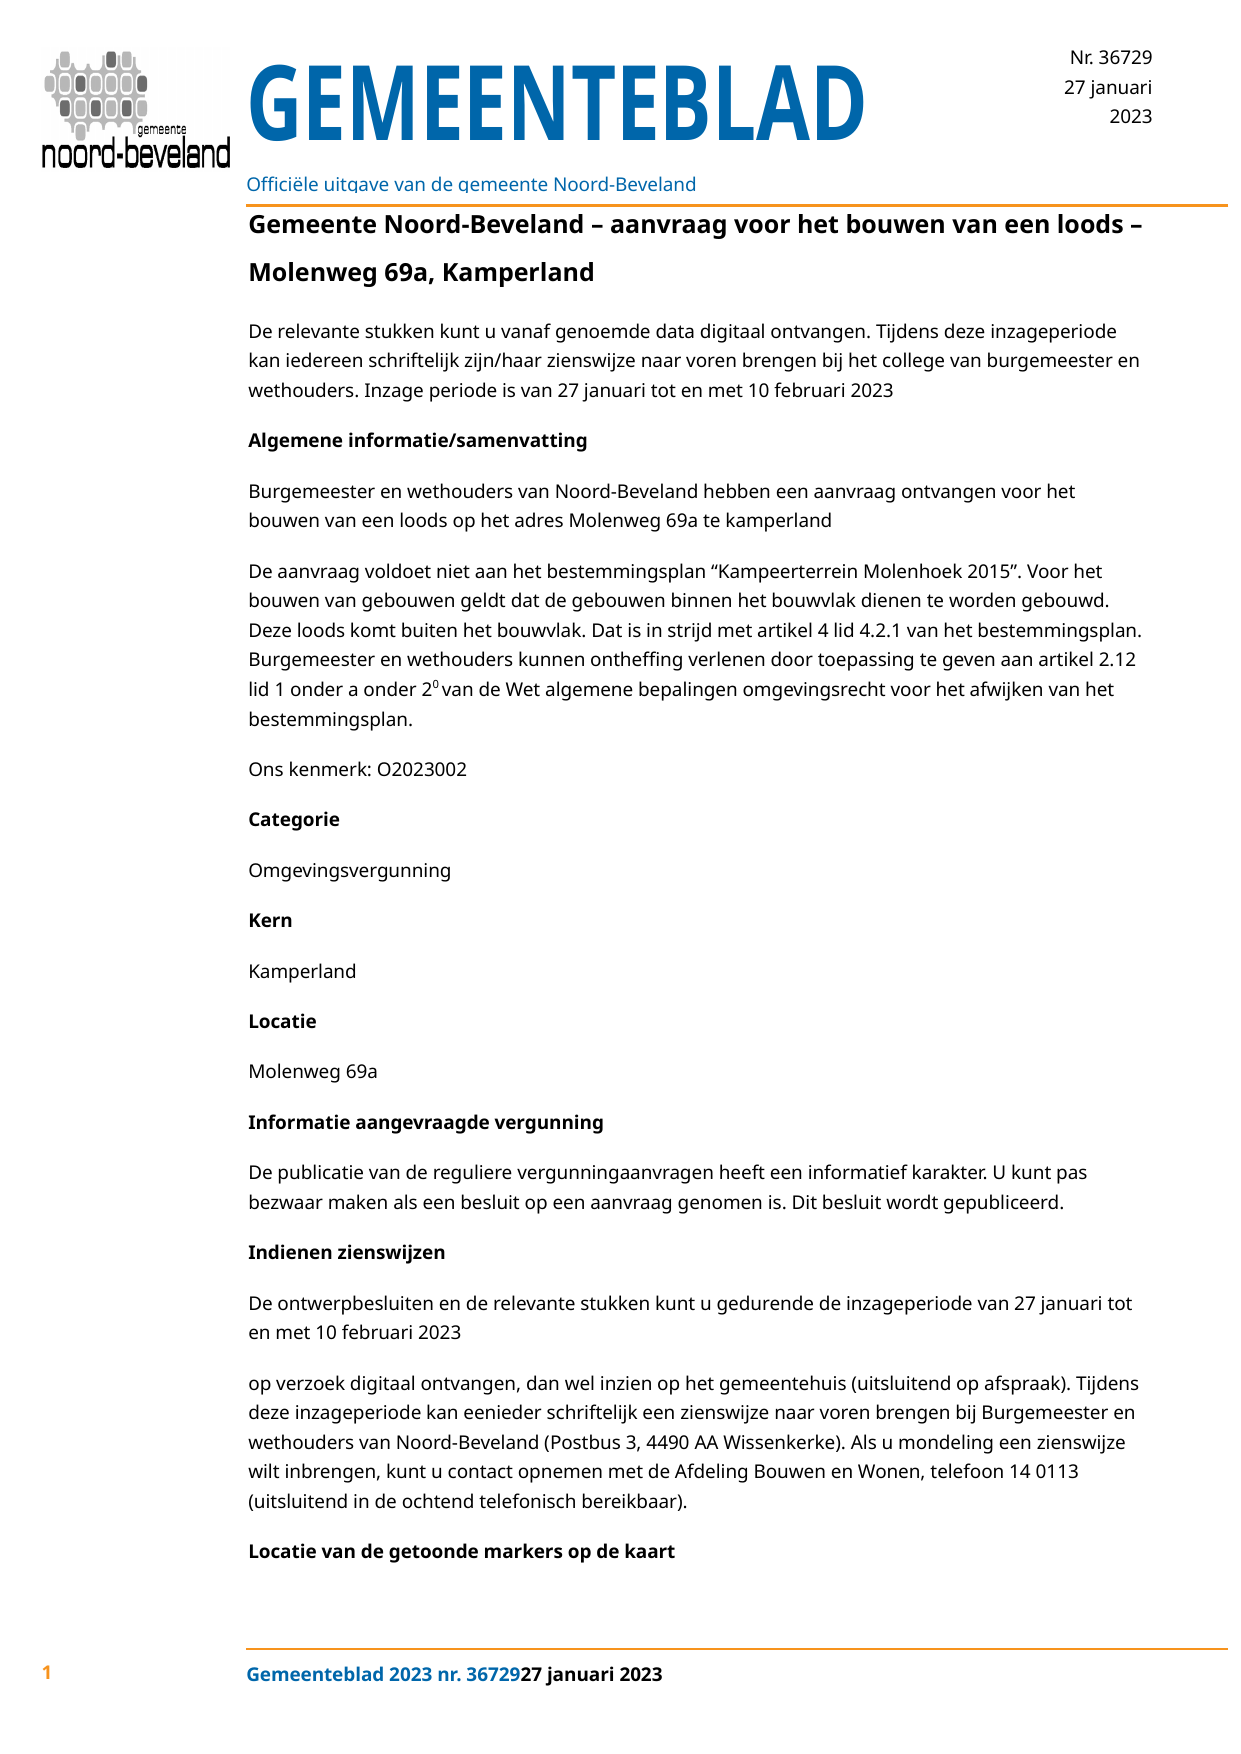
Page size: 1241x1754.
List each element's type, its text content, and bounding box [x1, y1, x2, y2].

text De ontwerpbesluiten en de relevante stukken kunt u gedurende de inzageperiode van 27 januari tot en met 10 februari 2023 [248, 1290, 1152, 1345]
text Locatie [248, 1008, 1152, 1034]
text Gemeente Noord-Beveland – aanvraag voor het bouwen van een loods – Molenweg 69a, Kamperland [248, 207, 1152, 288]
text Categorie [248, 807, 1152, 832]
text Informatie aangevraagde vergunning [248, 1109, 1152, 1135]
text Molenweg 69a [248, 1059, 1152, 1084]
picture [41, 47, 231, 172]
text De relevante stukken kunt u vanaf genoemde data digitaal ontvangen. Tijdens deze inzageperiode kan iedereen schriftelijk zijn/haar zienswijze naar voren brengen bij het college van burgemeester en wethouders. Inzage periode is van 27 januari tot en met 10 februari 2023 [248, 318, 1152, 403]
text Burgemeester en wethouders van Noord-Beveland hebben een aanvraag ontvangen voor het bouwen van een loods op het adres Molenweg 69a te kamperland [248, 478, 1152, 533]
text Indienen zienswijzen [248, 1239, 1152, 1265]
text Algemene informatie/samenvatting [248, 427, 1152, 453]
text Ons kenmerk: O2023002 [248, 756, 1152, 782]
text Omgevingsvergunning [248, 857, 1152, 883]
text De aanvraag voldoet niet aan het bestemmingsplan “Kampeerterrein Molenhoek 2015”. Voor het bouwen van gebouwen geldt dat de gebouwen binnen het bouwvlak dienen te worden gebouwd. Deze loods komt buiten het bouwvlak. Dat is in strijd met artikel 4 lid 4.2.1 van het bestemmingsplan. Burgemeester en wethouders kunnen ontheffing verlenen door toepassing te geven aan artikel 2.12 lid 1 onder a onder 20 van de Wet algemene bepalingen omgevingsrecht voor het afwijken van het bestemmingsplan. [248, 558, 1152, 732]
text De publicatie van de reguliere vergunningaanvragen heeft een informatief karakter. U kunt pas bezwaar maken als een besluit op een aanvraag genomen is. Dit besluit wordt gepubliceerd. [248, 1159, 1152, 1215]
text Locatie van de getoonde markers op de kaart [248, 1539, 1152, 1564]
text Kamperland [248, 958, 1152, 984]
text op verzoek digitaal ontvangen, dan wel inzien op het gemeentehuis (uitsluitend op afspraak). Tijdens deze inzageperiode kan eenieder schriftelijk een zienswijze naar voren brengen bij Burgemeester en wethouders van Noord-Beveland (Postbus 3, 4490 AA Wissenkerke). Als u mondeling een zienswijze wilt inbrengen, kunt u contact opnemen met de Afdeling Bouwen en Wonen, telefoon 14 0113 (uitsluitend in de ochtend telefonisch bereikbaar). [248, 1370, 1152, 1514]
text Kern [248, 907, 1152, 933]
